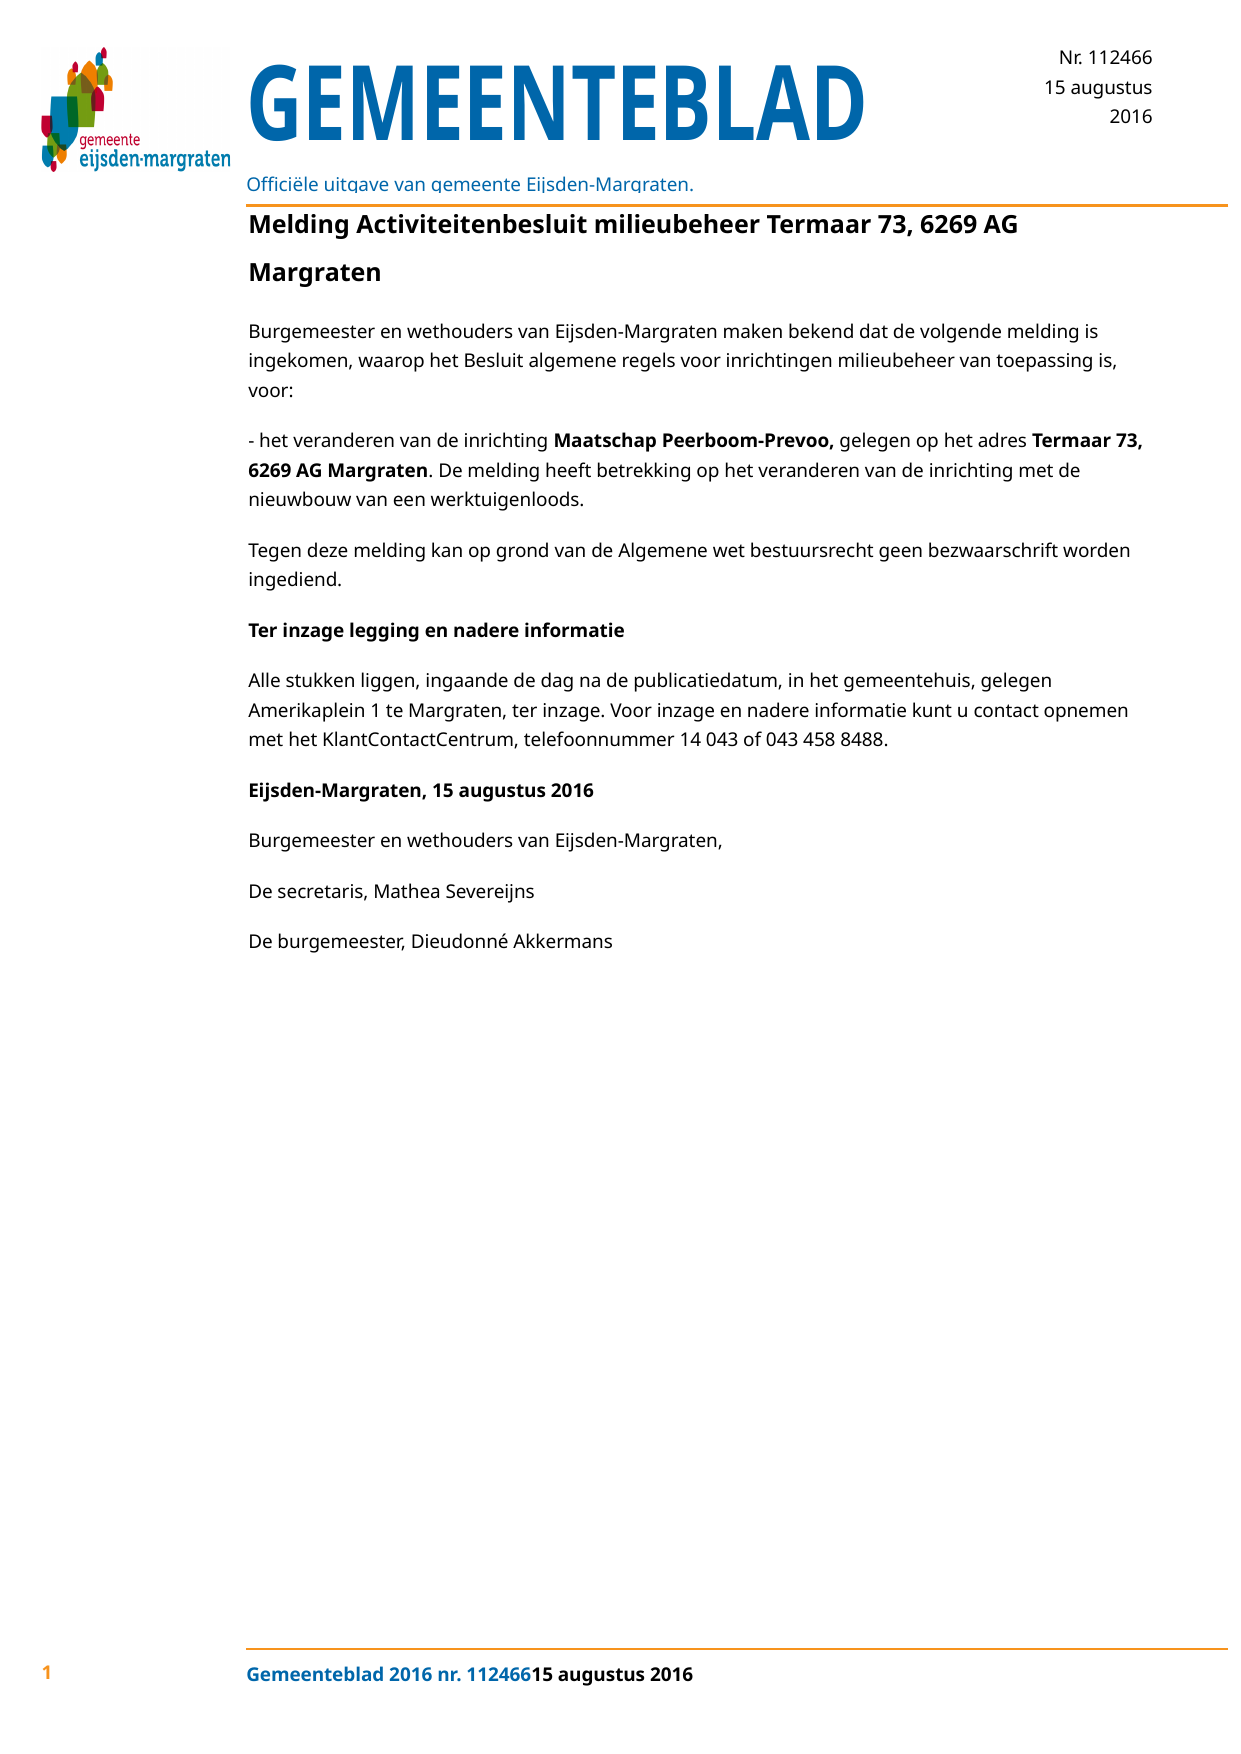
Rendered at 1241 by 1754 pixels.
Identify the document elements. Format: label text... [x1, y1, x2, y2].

picture [41, 47, 231, 172]
text Eijsden-Margraten, 15 augustus 2016 [248, 777, 1152, 803]
text Ter inzage legging en nadere informatie [248, 617, 1152, 643]
text Burgemeester en wethouders van Eijsden-Margraten, [248, 827, 1152, 853]
text De burgemeester, Dieudonné Akkermans [248, 928, 1152, 954]
text Burgemeester en wethouders van Eijsden-Margraten maken bekend dat de volgende melding is ingekomen, waarop het Besluit algemene regels voor inrichtingen milieubeheer van toepassing is, voor: [248, 318, 1152, 403]
text Melding Activiteitenbesluit milieubeheer Termaar 73, 6269 AG Margraten [248, 207, 1152, 288]
text Tegen deze melding kan op grond van de Algemene wet bestuursrecht geen bezwaarschrift worden ingediend. [248, 537, 1152, 592]
text - het veranderen van de inrichting Maatschap Peerboom-Prevoo, gelegen op het adres Termaar 73, 6269 AG Margraten. De melding heeft betrekking op het veranderen van de inrichting met de nieuwbouw van een werktuigenloods. [248, 427, 1152, 512]
text De secretaris, Mathea Severeijns [248, 878, 1152, 904]
text Alle stukken liggen, ingaande de dag na de publicatiedatum, in het gemeentehuis, gelegen Amerikaplein 1 te Margraten, ter inzage. Voor inzage en nadere informatie kunt u contact opnemen met het KlantContactCentrum, telefoonnummer 14 043 of 043 458 8488. [248, 667, 1152, 752]
